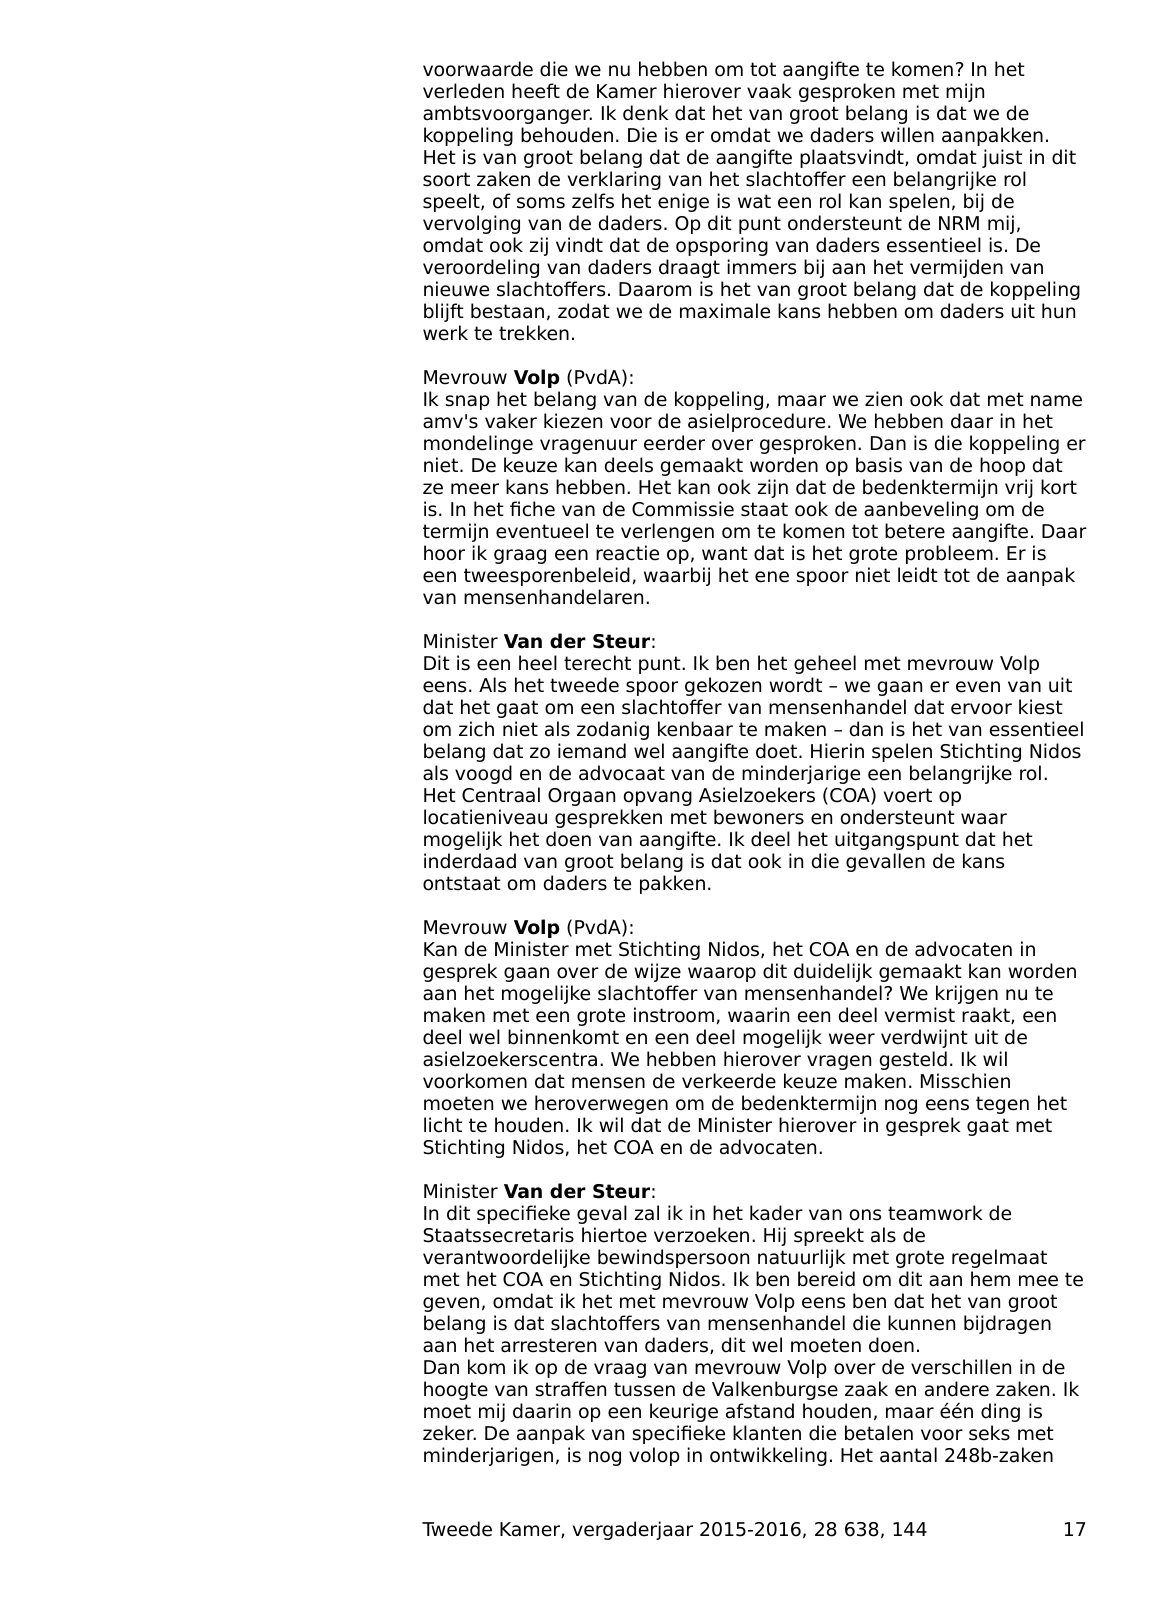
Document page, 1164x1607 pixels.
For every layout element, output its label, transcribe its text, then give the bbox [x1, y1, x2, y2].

text Mevrouw Volp (PvdA): [422, 917, 1087, 939]
text Minister Van der Steur: [422, 1181, 1087, 1203]
text Minister Van der Steur: [422, 631, 1087, 653]
text Dan kom ik op de vraag van mevrouw Volp over de verschillen in de hoogte van straffen tussen de Valkenburgse zaak en andere zaken. Ik moet mij daarin op een keurige afstand houden, maar één ding is zeker. De aanpak van specifieke klanten die betalen voor seks met minderjarigen, is nog volop in ontwikkeling. Het aantal 248b-zaken [422, 1357, 1087, 1467]
text voorwaarde die we nu hebben om tot aangifte te komen? In het verleden heeft de Kamer hierover vaak gesproken met mijn ambtsvoorganger. Ik denk dat het van groot belang is dat we de koppeling behouden. Die is er omdat we daders willen aanpakken. Het is van groot belang dat de aangifte plaatsvindt, omdat juist in dit soort zaken de verklaring van het slachtoffer een belangrijke rol speelt, of soms zelfs het enige is wat een rol kan spelen, bij de vervolging van de daders. Op dit punt ondersteunt de NRM mij, omdat ook zij vindt dat de opsporing van daders essentieel is. De veroordeling van daders draagt immers bij aan het vermijden van nieuwe slachtoffers. Daarom is het van groot belang dat de koppeling blijft bestaan, zodat we de maximale kans hebben om daders uit hun werk te trekken. [422, 59, 1087, 345]
text Ik snap het belang van de koppeling, maar we zien ook dat met name amv's vaker kiezen voor de asielprocedure. We hebben daar in het mondelinge vragenuur eerder over gesproken. Dan is die koppeling er niet. De keuze kan deels gemaakt worden op basis van de hoop dat ze meer kans hebben. Het kan ook zijn dat de bedenktermijn vrij kort is. In het fiche van de Commissie staat ook de aanbeveling om de termijn eventueel te verlengen om te komen tot betere aangifte. Daar hoor ik graag een reactie op, want dat is het grote probleem. Er is een tweesporenbeleid, waarbij het ene spoor niet leidt tot de aanpak van mensenhandelaren. [422, 389, 1087, 609]
text In dit specifieke geval zal ik in het kader van ons teamwork de Staatssecretaris hiertoe verzoeken. Hij spreekt als de verantwoordelijke bewindspersoon natuurlijk met grote regelmaat met het COA en Stichting Nidos. Ik ben bereid om dit aan hem mee te geven, omdat ik het met mevrouw Volp eens ben dat het van groot belang is dat slachtoffers van mensenhandel die kunnen bijdragen aan het arresteren van daders, dit wel moeten doen. [422, 1203, 1087, 1357]
text Dit is een heel terecht punt. Ik ben het geheel met mevrouw Volp eens. Als het tweede spoor gekozen wordt – we gaan er even van uit dat het gaat om een slachtoffer van mensenhandel dat ervoor kiest om zich niet als zodanig kenbaar te maken – dan is het van essentieel belang dat zo iemand wel aangifte doet. Hierin spelen Stichting Nidos als voogd en de advocaat van de minderjarige een belangrijke rol. Het Centraal Orgaan opvang Asielzoekers (COA) voert op locatieniveau gesprekken met bewoners en ondersteunt waar mogelijk het doen van aangifte. Ik deel het uitgangspunt dat het inderdaad van groot belang is dat ook in die gevallen de kans ontstaat om daders te pakken. [422, 653, 1087, 895]
text Kan de Minister met Stichting Nidos, het COA en de advocaten in gesprek gaan over de wijze waarop dit duidelijk gemaakt kan worden aan het mogelijke slachtoffer van mensenhandel? We krijgen nu te maken met een grote instroom, waarin een deel vermist raakt, een deel wel binnenkomt en een deel mogelijk weer verdwijnt uit de asielzoekerscentra. We hebben hierover vragen gesteld. Ik wil voorkomen dat mensen de verkeerde keuze maken. Misschien moeten we heroverwegen om de bedenktermijn nog eens tegen het licht te houden. Ik wil dat de Minister hierover in gesprek gaat met Stichting Nidos, het COA en de advocaten. [422, 939, 1087, 1159]
text Mevrouw Volp (PvdA): [422, 367, 1087, 389]
